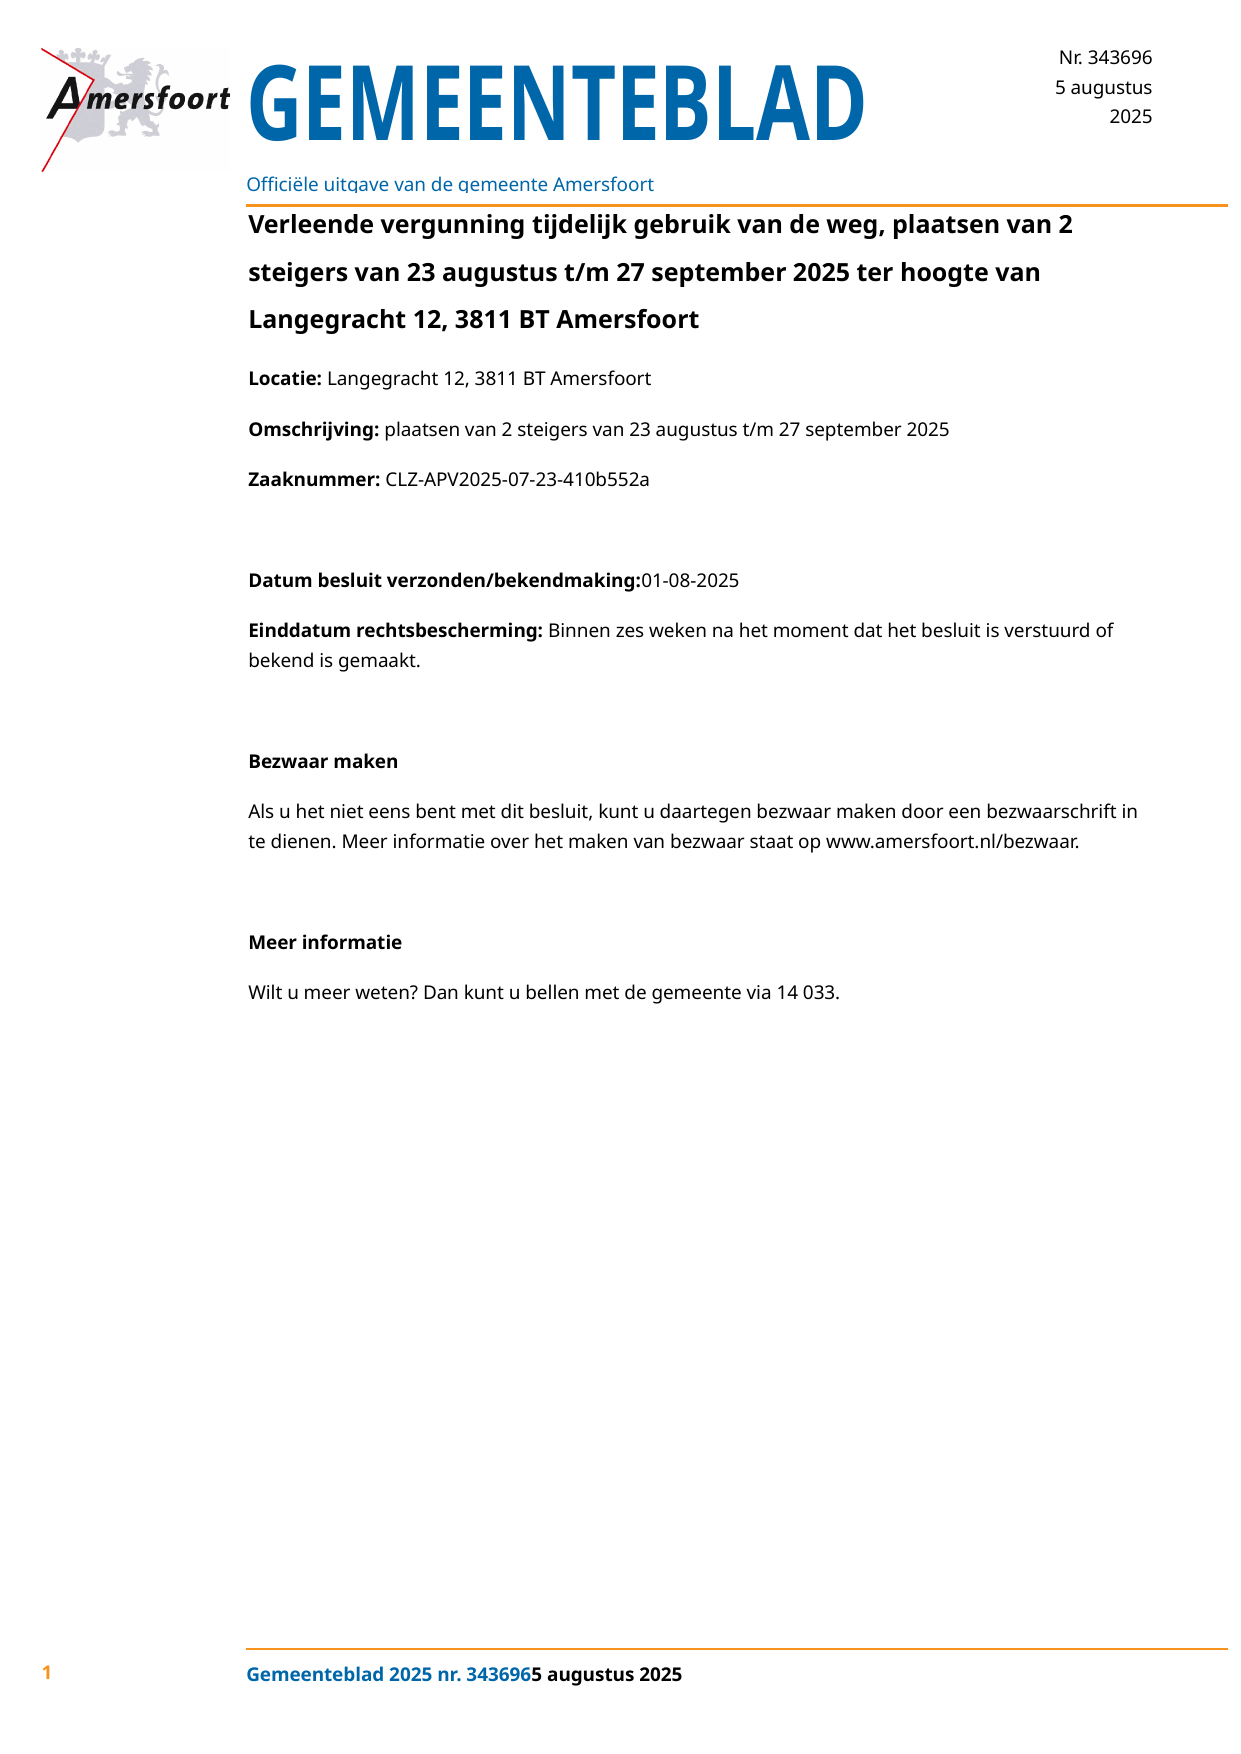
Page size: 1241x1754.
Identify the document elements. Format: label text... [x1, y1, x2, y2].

text Wilt u meer weten? Dan kunt u bellen met de gemeente via 14 033. [248, 979, 1152, 1005]
text Einddatum rechtsbescherming: Binnen zes weken na het moment dat het besluit is verstuurd of bekend is gemaakt. [248, 618, 1152, 673]
picture [41, 47, 231, 172]
text Locatie: Langegracht 12, 3811 BT Amersfoort [248, 366, 1152, 391]
text Als u het niet eens bent met dit besluit, kunt u daartegen bezwaar maken door een bezwaarschrift in te dienen. Meer informatie over het maken van bezwaar staat op www.amersfoort.nl/bezwaar. [248, 798, 1152, 854]
text Verleende vergunning tijdelijk gebruik van de weg, plaatsen van 2 steigers van 23 augustus t/m 27 september 2025 ter hoogte van Langegracht 12, 3811 BT Amersfoort [248, 207, 1152, 336]
text Zaaknummer: CLZ-APV2025-07-23-410b552a [248, 466, 1152, 492]
text Meer informatie [248, 929, 1152, 954]
text Datum besluit verzonden/bekendmaking:01-08-2025 [248, 567, 1152, 593]
text Omschrijving: plaatsen van 2 steigers van 23 augustus t/m 27 september 2025 [248, 416, 1152, 442]
text Bezwaar maken [248, 748, 1152, 774]
